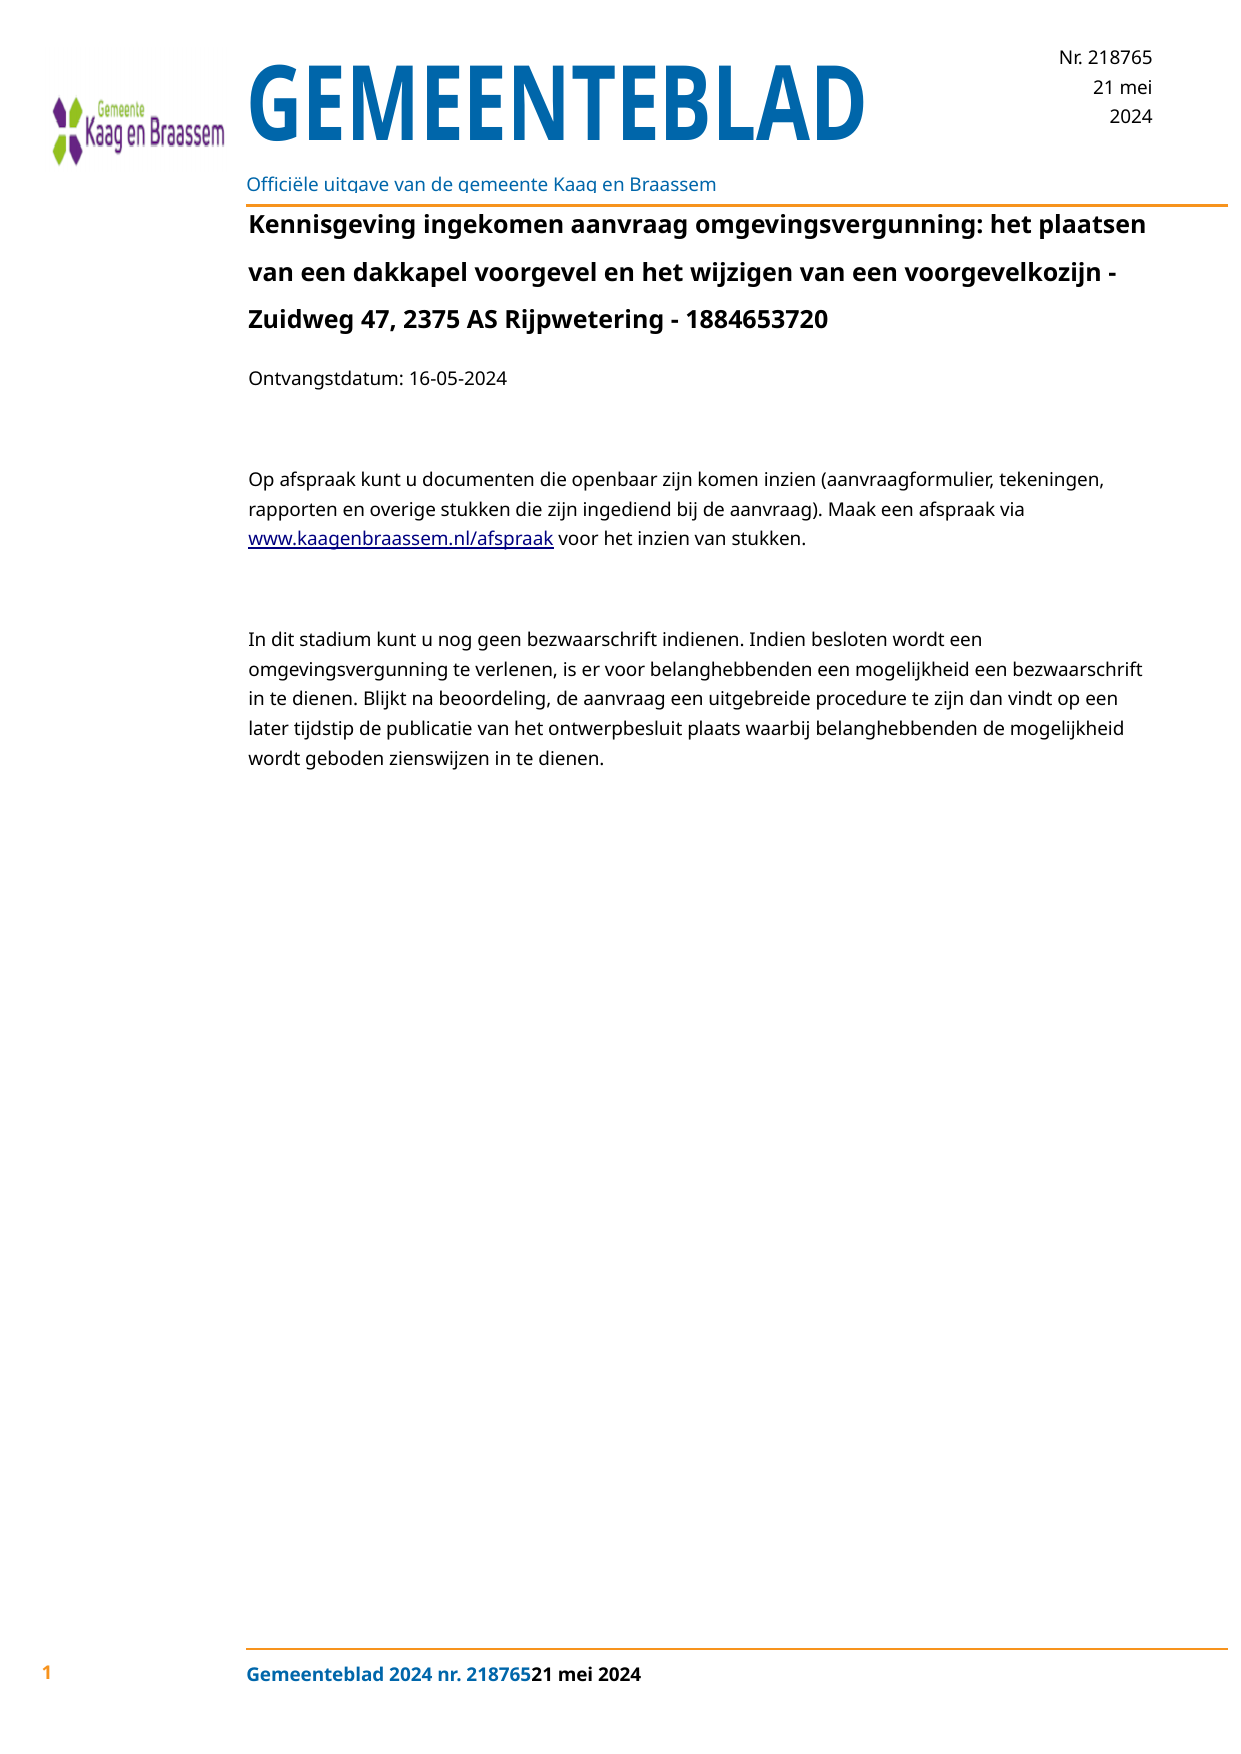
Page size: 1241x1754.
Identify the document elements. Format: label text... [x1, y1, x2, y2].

text In dit stadium kunt u nog geen bezwaarschrift indienen. Indien besloten wordt een omgevingsvergunning te verlenen, is er voor belanghebbenden een mogelijkheid een bezwaarschrift in te dienen. Blijkt na beoordeling, de aanvraag een uitgebreide procedure te zijn dan vindt op een later tijdstip de publicatie van het ontwerpbesluit plaats waarbij belanghebbenden de mogelijkheid wordt geboden zienswijzen in te dienen. [248, 626, 1152, 770]
text Op afspraak kunt u documenten die openbaar zijn komen inzien (aanvraagformulier, tekeningen, rapporten en overige stukken die zijn ingediend bij de aanvraag). Maak een afspraak via www.kaagenbraassem.nl/afspraak voor het inzien van stukken. [248, 466, 1152, 551]
picture [41, 47, 231, 172]
text Kennisgeving ingekomen aanvraag omgevingsvergunning: het plaatsen van een dakkapel voorgevel en het wijzigen van een voorgevelkozijn - Zuidweg 47, 2375 AS Rijpwetering - 1884653720 [248, 207, 1152, 336]
text Ontvangstdatum: 16-05-2024 [248, 366, 1152, 391]
